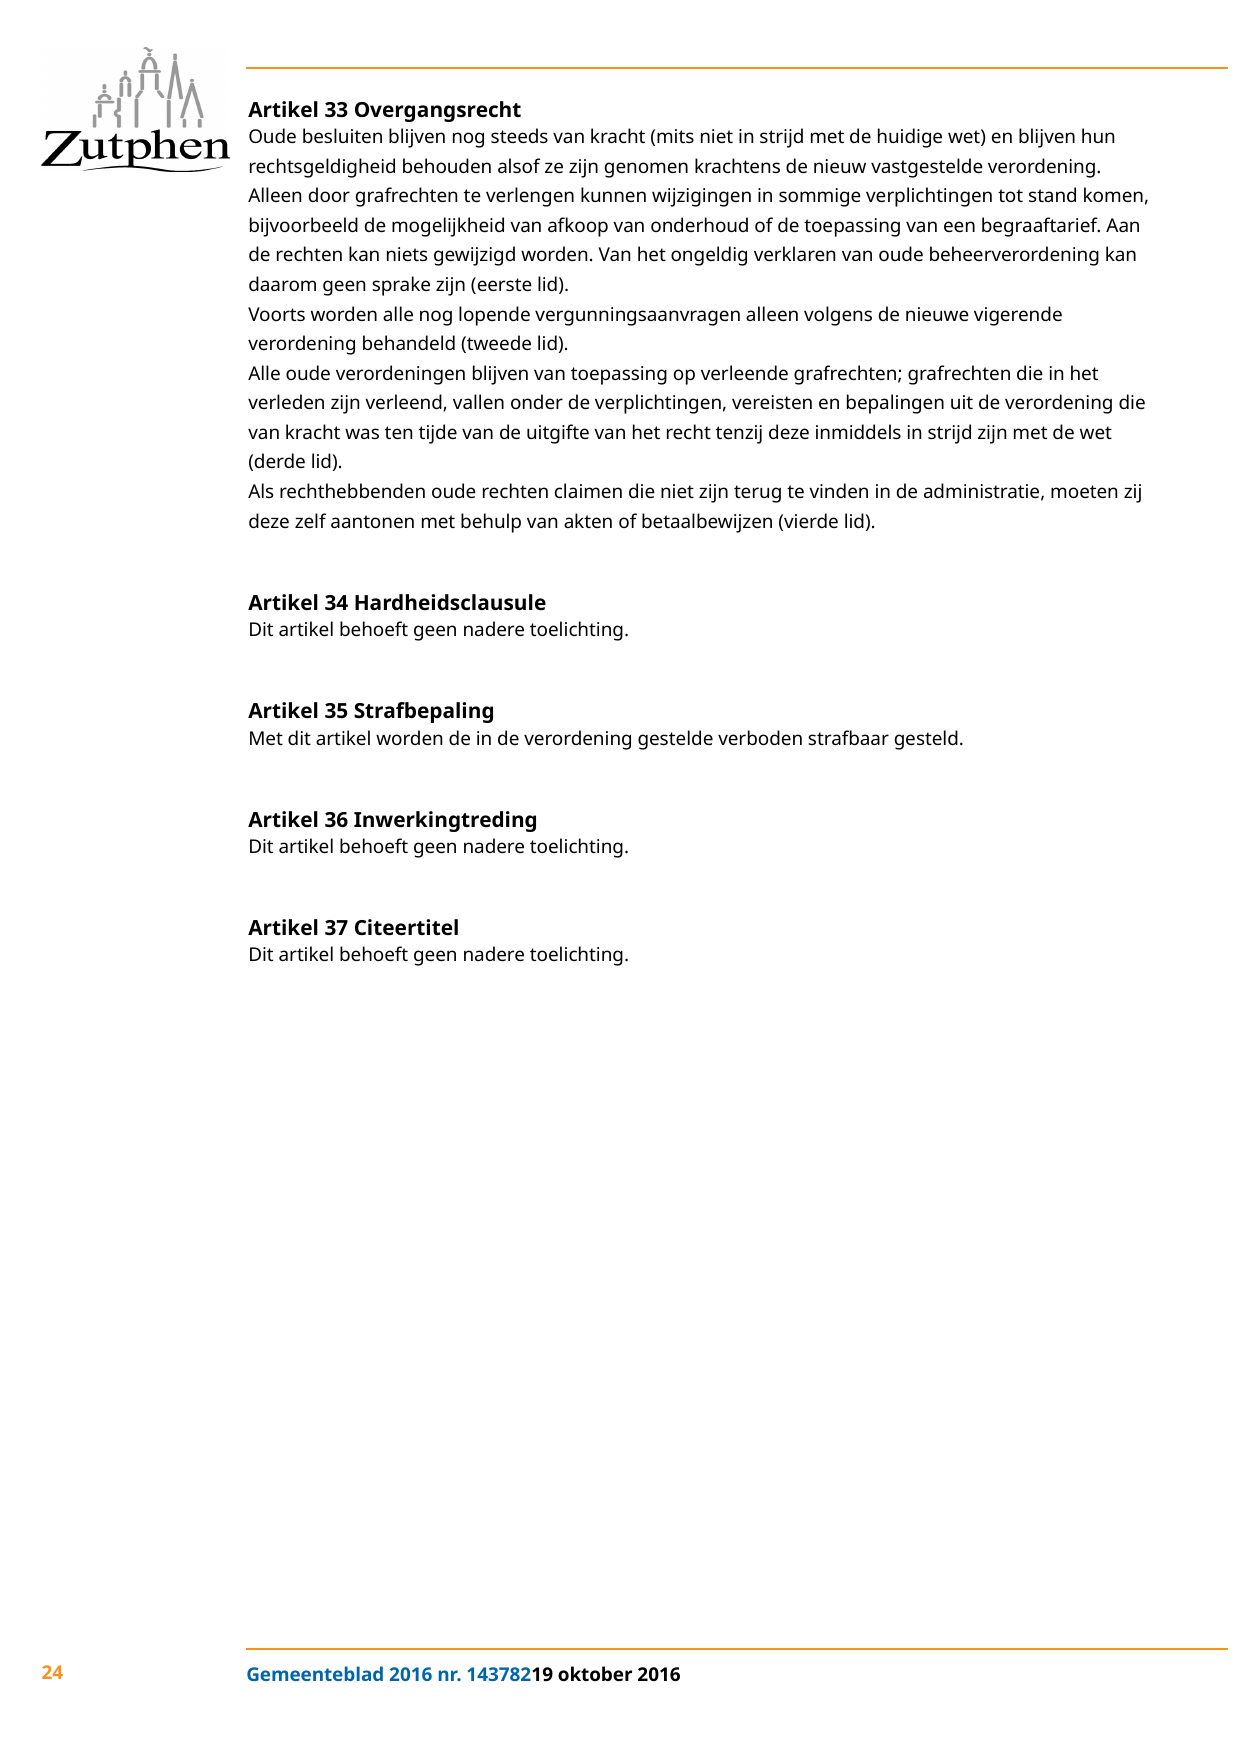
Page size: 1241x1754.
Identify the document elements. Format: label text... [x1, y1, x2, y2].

text Artikel 35 Strafbepaling [248, 696, 1152, 725]
text Dit artikel behoeft geen nadere toelichting. [248, 942, 1152, 967]
text Artikel 37 Citeertitel [248, 913, 1152, 942]
text Dit artikel behoeft geen nadere toelichting. [248, 616, 1152, 642]
text Artikel 34 Hardheidsclausule [248, 588, 1152, 616]
picture [41, 47, 231, 172]
text Als rechthebbenden oude rechten claimen die niet zijn terug te vinden in de administratie, moeten zij deze zelf aantonen met behulp van akten of betaalbewijzen (vierde lid). [248, 478, 1152, 533]
text Alle oude verordeningen blijven van toepassing op verleende grafrechten; grafrechten die in het verleden zijn verleend, vallen onder de verplichtingen, vereisten en bepalingen uit de verordening die van kracht was ten tijde van de uitgifte van het recht tenzij deze inmiddels in strijd zijn met de wet (derde lid). [248, 360, 1152, 474]
text Dit artikel behoeft geen nadere toelichting. [248, 833, 1152, 859]
text Met dit artikel worden de in de verordening gestelde verboden strafbaar gesteld. [248, 725, 1152, 750]
text Artikel 33 Overgangsrecht [248, 95, 1152, 123]
text Artikel 36 Inwerkingtreding [248, 805, 1152, 833]
text Oude besluiten blijven nog steeds van kracht (mits niet in strijd met de huidige wet) en blijven hun rechtsgeldigheid behouden alsof ze zijn genomen krachtens de nieuw vastgestelde verordening. Alleen door grafrechten te verlengen kunnen wijzigingen in sommige verplichtingen tot stand komen, bijvoorbeeld de mogelijkheid van afkoop van onderhoud of de toepassing van een begraaftarief. Aan de rechten kan niets gewijzigd worden. Van het ongeldig verklaren van oude beheerverordening kan daarom geen sprake zijn (eerste lid). [248, 123, 1152, 297]
text Voorts worden alle nog lopende vergunningsaanvragen alleen volgens de nieuwe vigerende verordening behandeld (tweede lid). [248, 301, 1152, 356]
